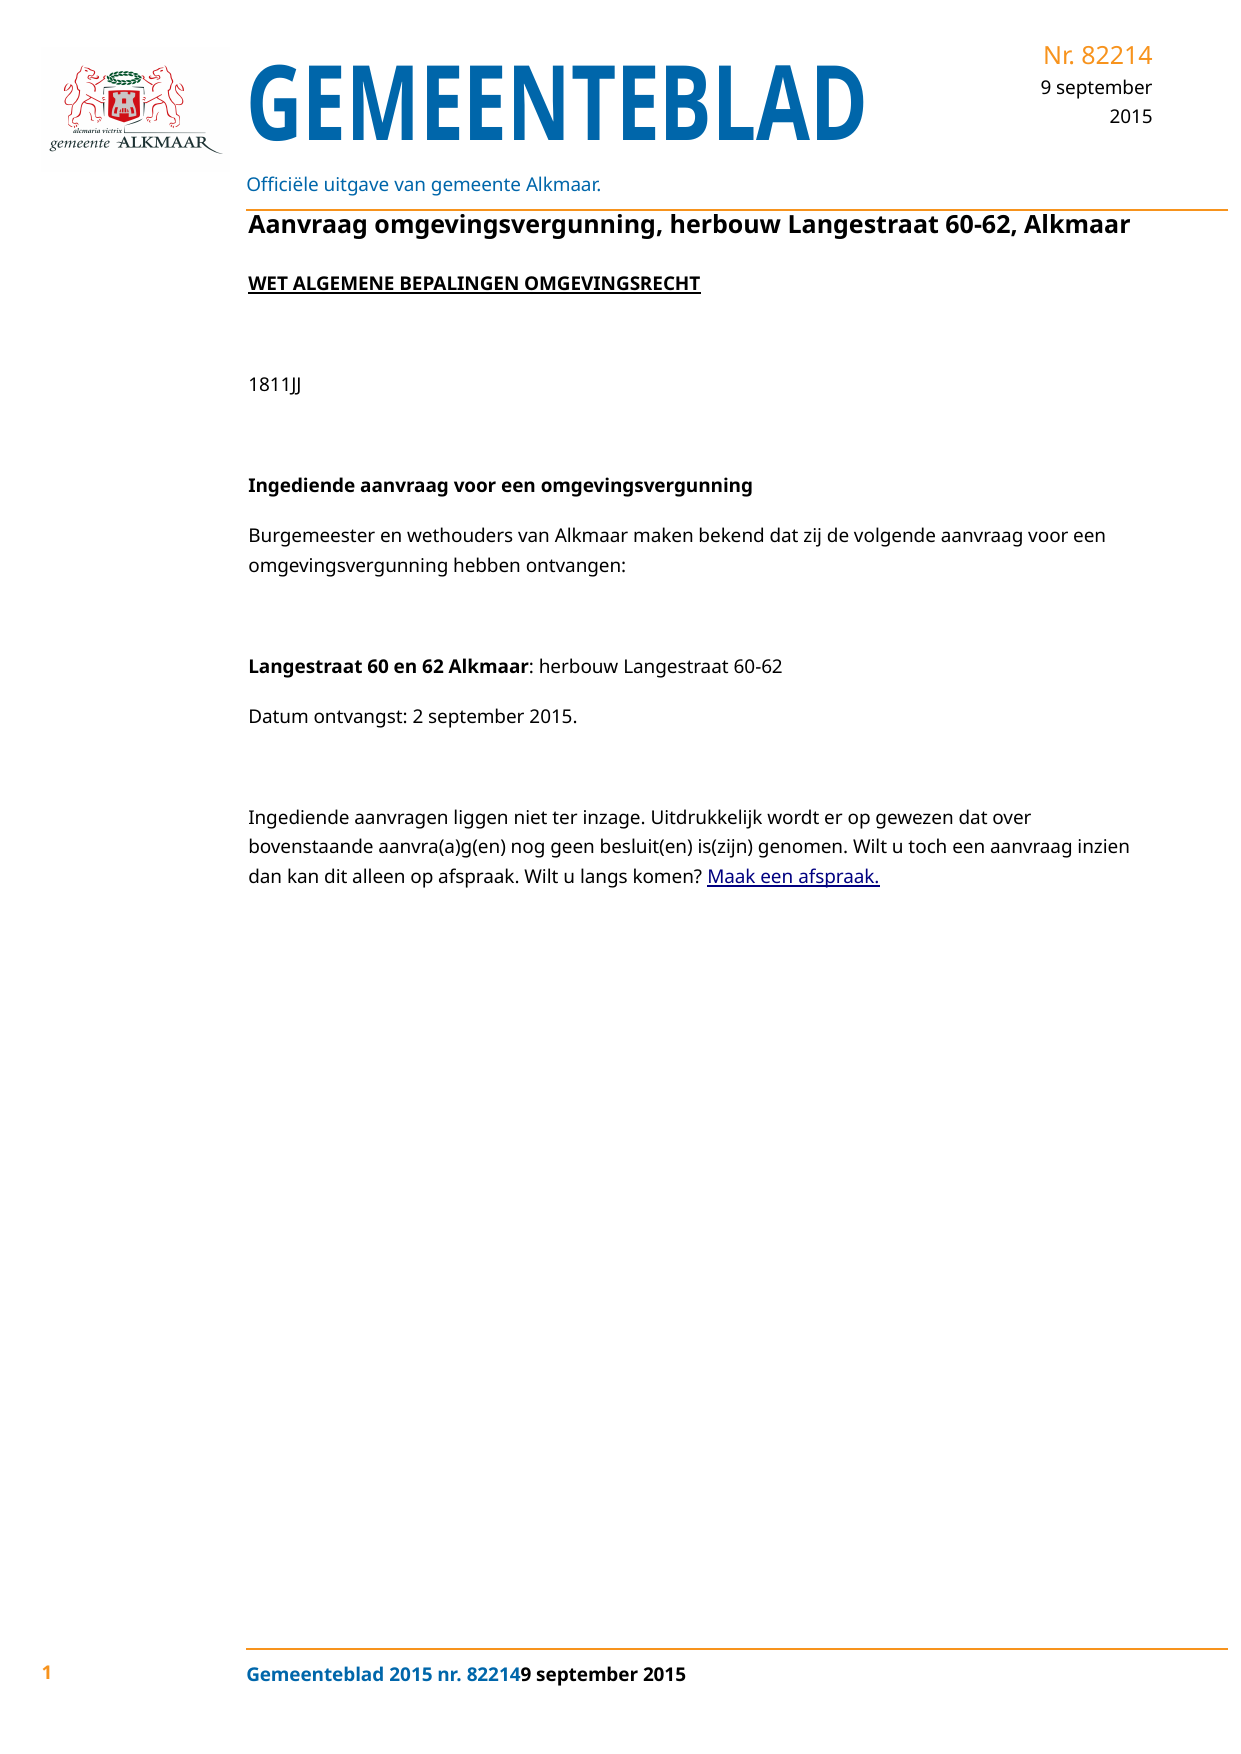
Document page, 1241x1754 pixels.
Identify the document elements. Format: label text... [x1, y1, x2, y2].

text 1811JJ [248, 371, 1152, 397]
text Datum ontvangst: 2 september 2015. [248, 703, 1152, 729]
text Ingediende aanvragen liggen niet ter inzage. Uitdrukkelijk wordt er op gewezen dat over bovenstaande aanvra(a)g(en) nog geen besluit(en) is(zijn) genomen. Wilt u toch een aanvraag inzien dan kan dit alleen op afspraak. Wilt u langs komen? Maak een afspraak. [248, 804, 1152, 889]
picture [41, 47, 231, 172]
text Langestraat 60 en 62 Alkmaar: herbouw Langestraat 60-62 [248, 653, 1152, 678]
text Ingediende aanvraag voor een omgevingsvergunning [248, 472, 1152, 498]
text WET ALGEMENE BEPALINGEN OMGEVINGSRECHT [248, 270, 1152, 296]
text Burgemeester en wethouders van Alkmaar maken bekend dat zij de volgende aanvraag voor een omgevingsvergunning hebben ontvangen: [248, 522, 1152, 578]
text Aanvraag omgevingsvergunning, herbouw Langestraat 60-62, Alkmaar [248, 211, 1152, 241]
